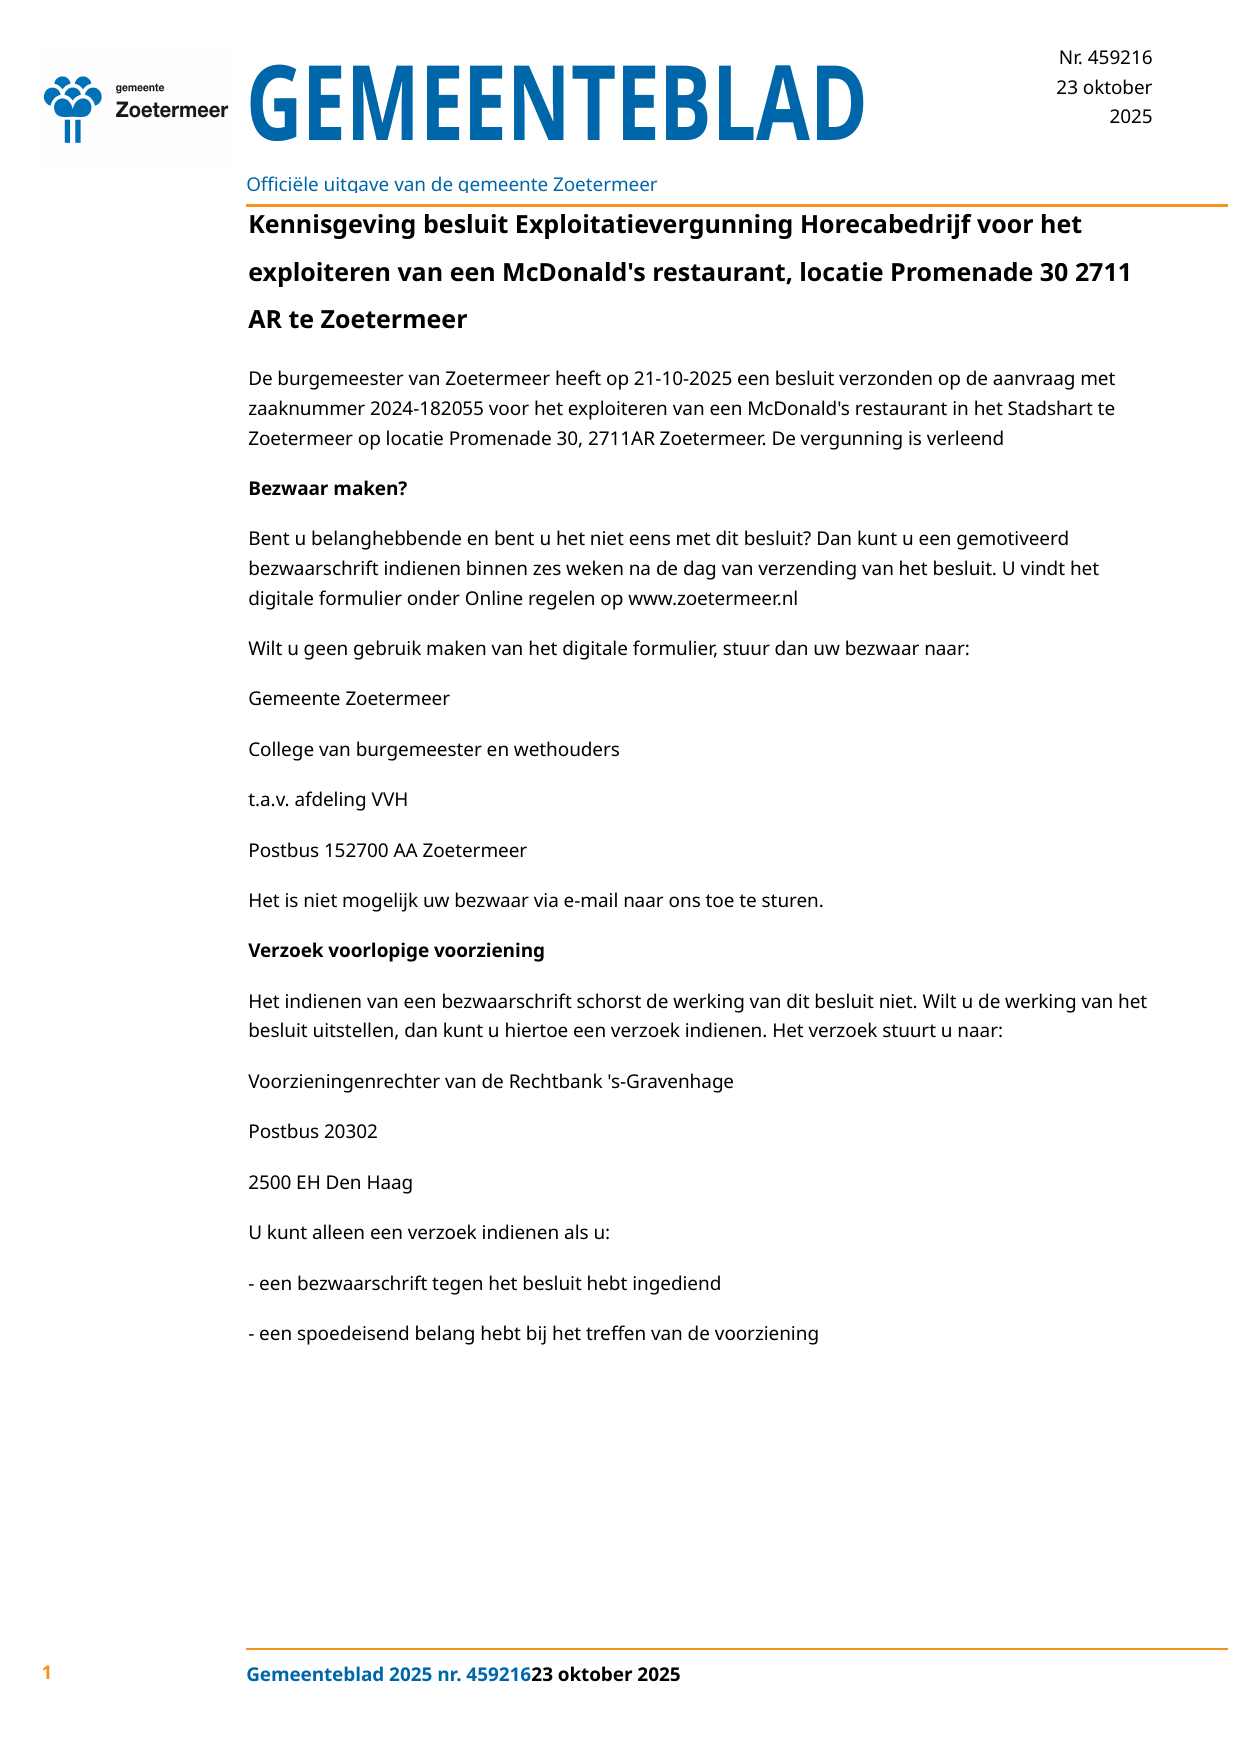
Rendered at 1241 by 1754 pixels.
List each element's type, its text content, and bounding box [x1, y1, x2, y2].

text Het indienen van een bezwaarschrift schorst de werking van dit besluit niet. Wilt u de werking van het besluit uitstellen, dan kunt u hiertoe een verzoek indienen. Het verzoek stuurt u naar: [248, 988, 1152, 1043]
text Wilt u geen gebruik maken van het digitale formulier, stuur dan uw bezwaar naar: [248, 635, 1152, 661]
text Gemeente Zoetermeer [248, 686, 1152, 711]
text College van burgemeester en wethouders [248, 736, 1152, 762]
text Postbus 20302 [248, 1118, 1152, 1144]
text Verzoek voorlopige voorziening [248, 938, 1152, 963]
text De burgemeester van Zoetermeer heeft op 21-10-2025 een besluit verzonden op de aanvraag met zaaknummer 2024-182055 voor het exploiteren van een McDonald's restaurant in het Stadshart te Zoetermeer op locatie Promenade 30, 2711AR Zoetermeer. De vergunning is verleend [248, 366, 1152, 450]
text Postbus 152700 AA Zoetermeer [248, 837, 1152, 862]
text U kunt alleen een verzoek indienen als u: [248, 1219, 1152, 1245]
text Kennisgeving besluit Exploitatievergunning Horecabedrijf voor het exploiteren van een McDonald's restaurant, locatie Promenade 30 2711 AR te Zoetermeer [248, 207, 1152, 336]
picture [41, 47, 231, 172]
text Bent u belanghebbende en bent u het niet eens met dit besluit? Dan kunt u een gemotiveerd bezwaarschrift indienen binnen zes weken na de dag van verzending van het besluit. U vindt het digitale formulier onder Online regelen op www.zoetermeer.nl [248, 526, 1152, 610]
text Voorzieningenrechter van de Rechtbank 's-Gravenhage [248, 1068, 1152, 1094]
text 2500 EH Den Haag [248, 1169, 1152, 1194]
text Het is niet mogelijk uw bezwaar via e-mail naar ons toe te sturen. [248, 887, 1152, 913]
text t.a.v. afdeling VVH [248, 786, 1152, 812]
text - een spoedeisend belang hebt bij het treffen van de voorziening [248, 1320, 1152, 1346]
text - een bezwaarschrift tegen het besluit hebt ingediend [248, 1270, 1152, 1295]
text Bezwaar maken? [248, 475, 1152, 501]
